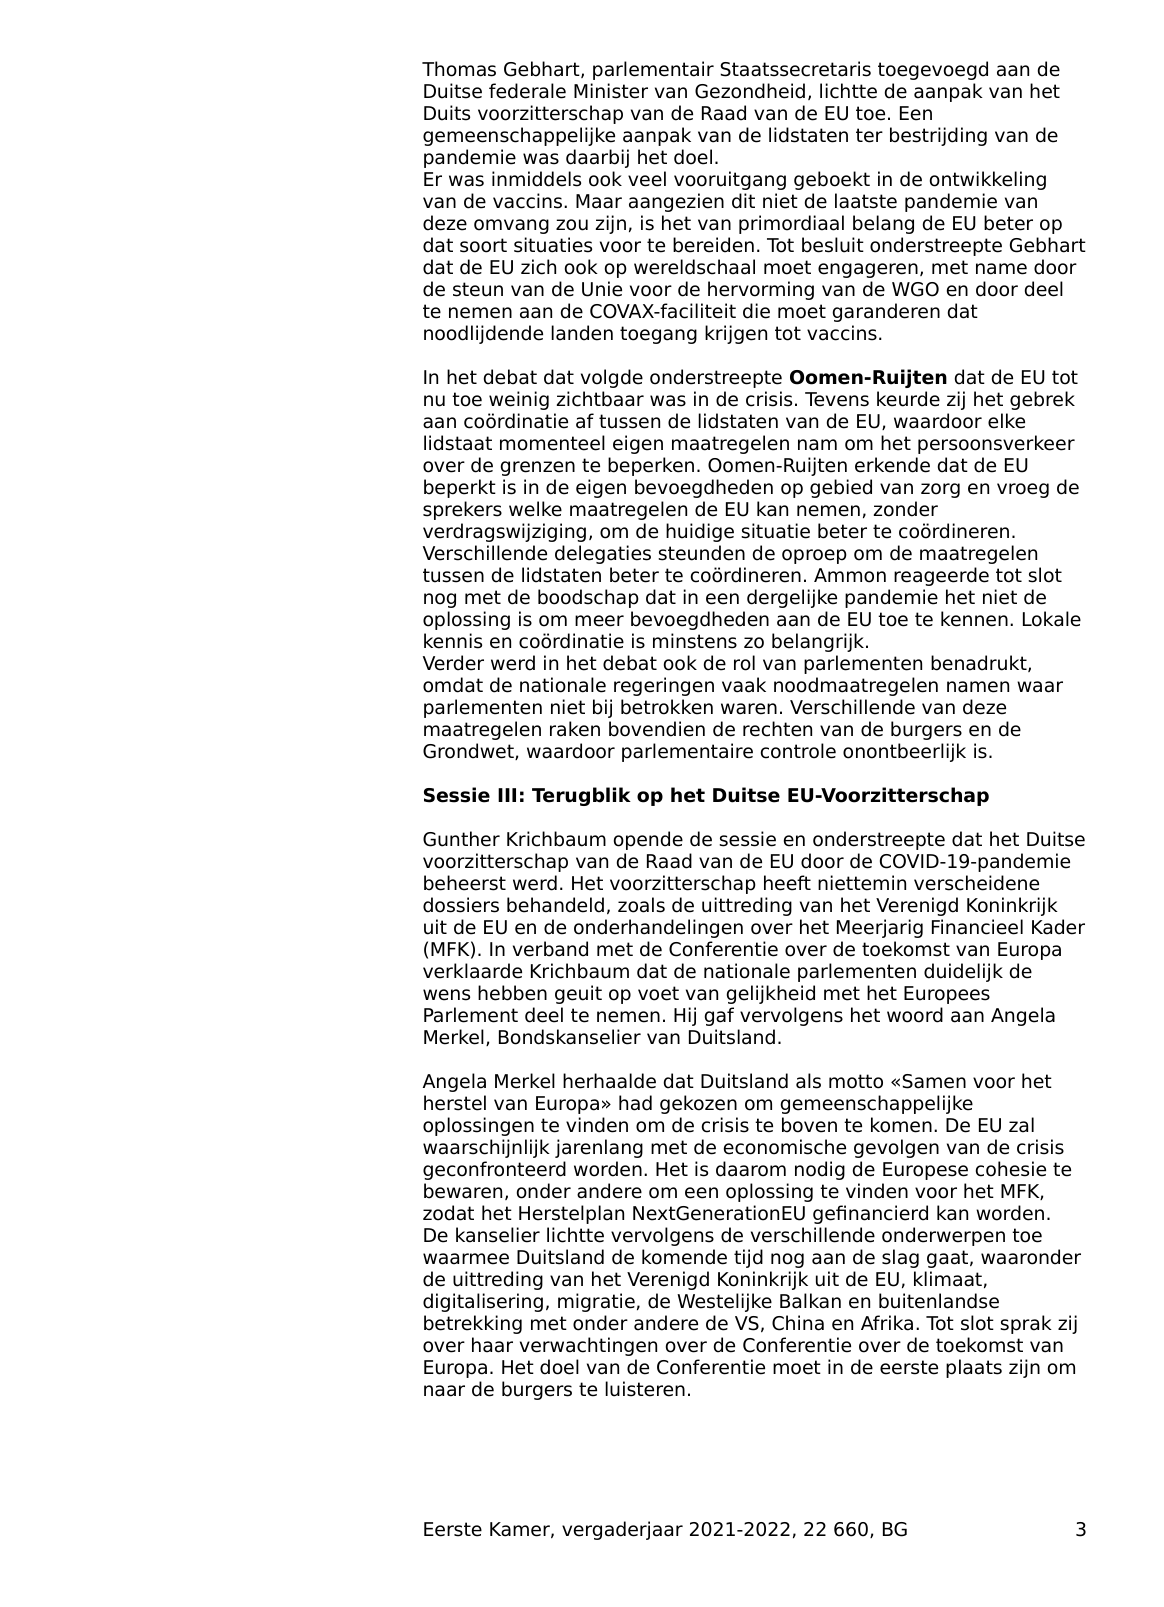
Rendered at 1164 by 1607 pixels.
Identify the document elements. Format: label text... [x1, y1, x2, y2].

text Thomas Gebhart, parlementair Staatssecretaris toegevoegd aan de Duitse federale Minister van Gezondheid, lichtte de aanpak van het Duits voorzitterschap van de Raad van de EU toe. Een gemeenschappelijke aanpak van de lidstaten ter bestrijding van de pandemie was daarbij het doel. [422, 59, 1087, 169]
text Verder werd in het debat ook de rol van parlementen benadrukt, omdat de nationale regeringen vaak noodmaatregelen namen waar parlementen niet bij betrokken waren. Verschillende van deze maatregelen raken bovendien de rechten van de burgers en de Grondwet, waardoor parlementaire controle onontbeerlijk is. [422, 653, 1087, 763]
text Er was inmiddels ook veel vooruitgang geboekt in de ontwikkeling van de vaccins. Maar aangezien dit niet de laatste pandemie van deze omvang zou zijn, is het van primordiaal belang de EU beter op dat soort situaties voor te bereiden. Tot besluit onderstreepte Gebhart dat de EU zich ook op wereldschaal moet engageren, met name door de steun van de Unie voor de hervorming van de WGO en door deel te nemen aan de COVAX-faciliteit die moet garanderen dat noodlijdende landen toegang krijgen tot vaccins. [422, 169, 1087, 345]
text In het debat dat volgde onderstreepte Oomen-Ruijten dat de EU tot nu toe weinig zichtbaar was in de crisis. Tevens keurde zij het gebrek aan coördinatie af tussen de lidstaten van de EU, waardoor elke lidstaat momenteel eigen maatregelen nam om het persoonsverkeer over de grenzen te beperken. Oomen-Ruijten erkende dat de EU beperkt is in de eigen bevoegdheden op gebied van zorg en vroeg de sprekers welke maatregelen de EU kan nemen, zonder verdragswijziging, om de huidige situatie beter te coördineren. [422, 367, 1087, 543]
text Verschillende delegaties steunden de oproep om de maatregelen tussen de lidstaten beter te coördineren. Ammon reageerde tot slot nog met de boodschap dat in een dergelijke pandemie het niet de oplossing is om meer bevoegdheden aan de EU toe te kennen. Lokale kennis en coördinatie is minstens zo belangrijk. [422, 543, 1087, 653]
text Angela Merkel herhaalde dat Duitsland als motto «Samen voor het herstel van Europa» had gekozen om gemeenschappelijke oplossingen te vinden om de crisis te boven te komen. De EU zal waarschijnlijk jarenlang met de economische gevolgen van de crisis geconfronteerd worden. Het is daarom nodig de Europese cohesie te bewaren, onder andere om een oplossing te vinden voor het MFK, zodat het Herstelplan NextGenerationEU gefinancierd kan worden. [422, 1071, 1087, 1225]
subtitle Sessie III: Terugblik op het Duitse EU-Voorzitterschap [422, 785, 1087, 807]
text Gunther Krichbaum opende de sessie en onderstreepte dat het Duitse voorzitterschap van de Raad van de EU door de COVID-19-pandemie beheerst werd. Het voorzitterschap heeft niettemin verscheidene dossiers behandeld, zoals de uittreding van het Verenigd Koninkrijk uit de EU en de onderhandelingen over het Meerjarig Financieel Kader (MFK). In verband met de Conferentie over de toekomst van Europa verklaarde Krichbaum dat de nationale parlementen duidelijk de wens hebben geuit op voet van gelijkheid met het Europees Parlement deel te nemen. Hij gaf vervolgens het woord aan Angela Merkel, Bondskanselier van Duitsland. [422, 829, 1087, 1049]
text De kanselier lichtte vervolgens de verschillende onderwerpen toe waarmee Duitsland de komende tijd nog aan de slag gaat, waaronder de uittreding van het Verenigd Koninkrijk uit de EU, klimaat, digitalisering, migratie, de Westelijke Balkan en buitenlandse betrekking met onder andere de VS, China en Afrika. Tot slot sprak zij over haar verwachtingen over de Conferentie over de toekomst van Europa. Het doel van de Conferentie moet in de eerste plaats zijn om naar de burgers te luisteren. [422, 1225, 1087, 1401]
